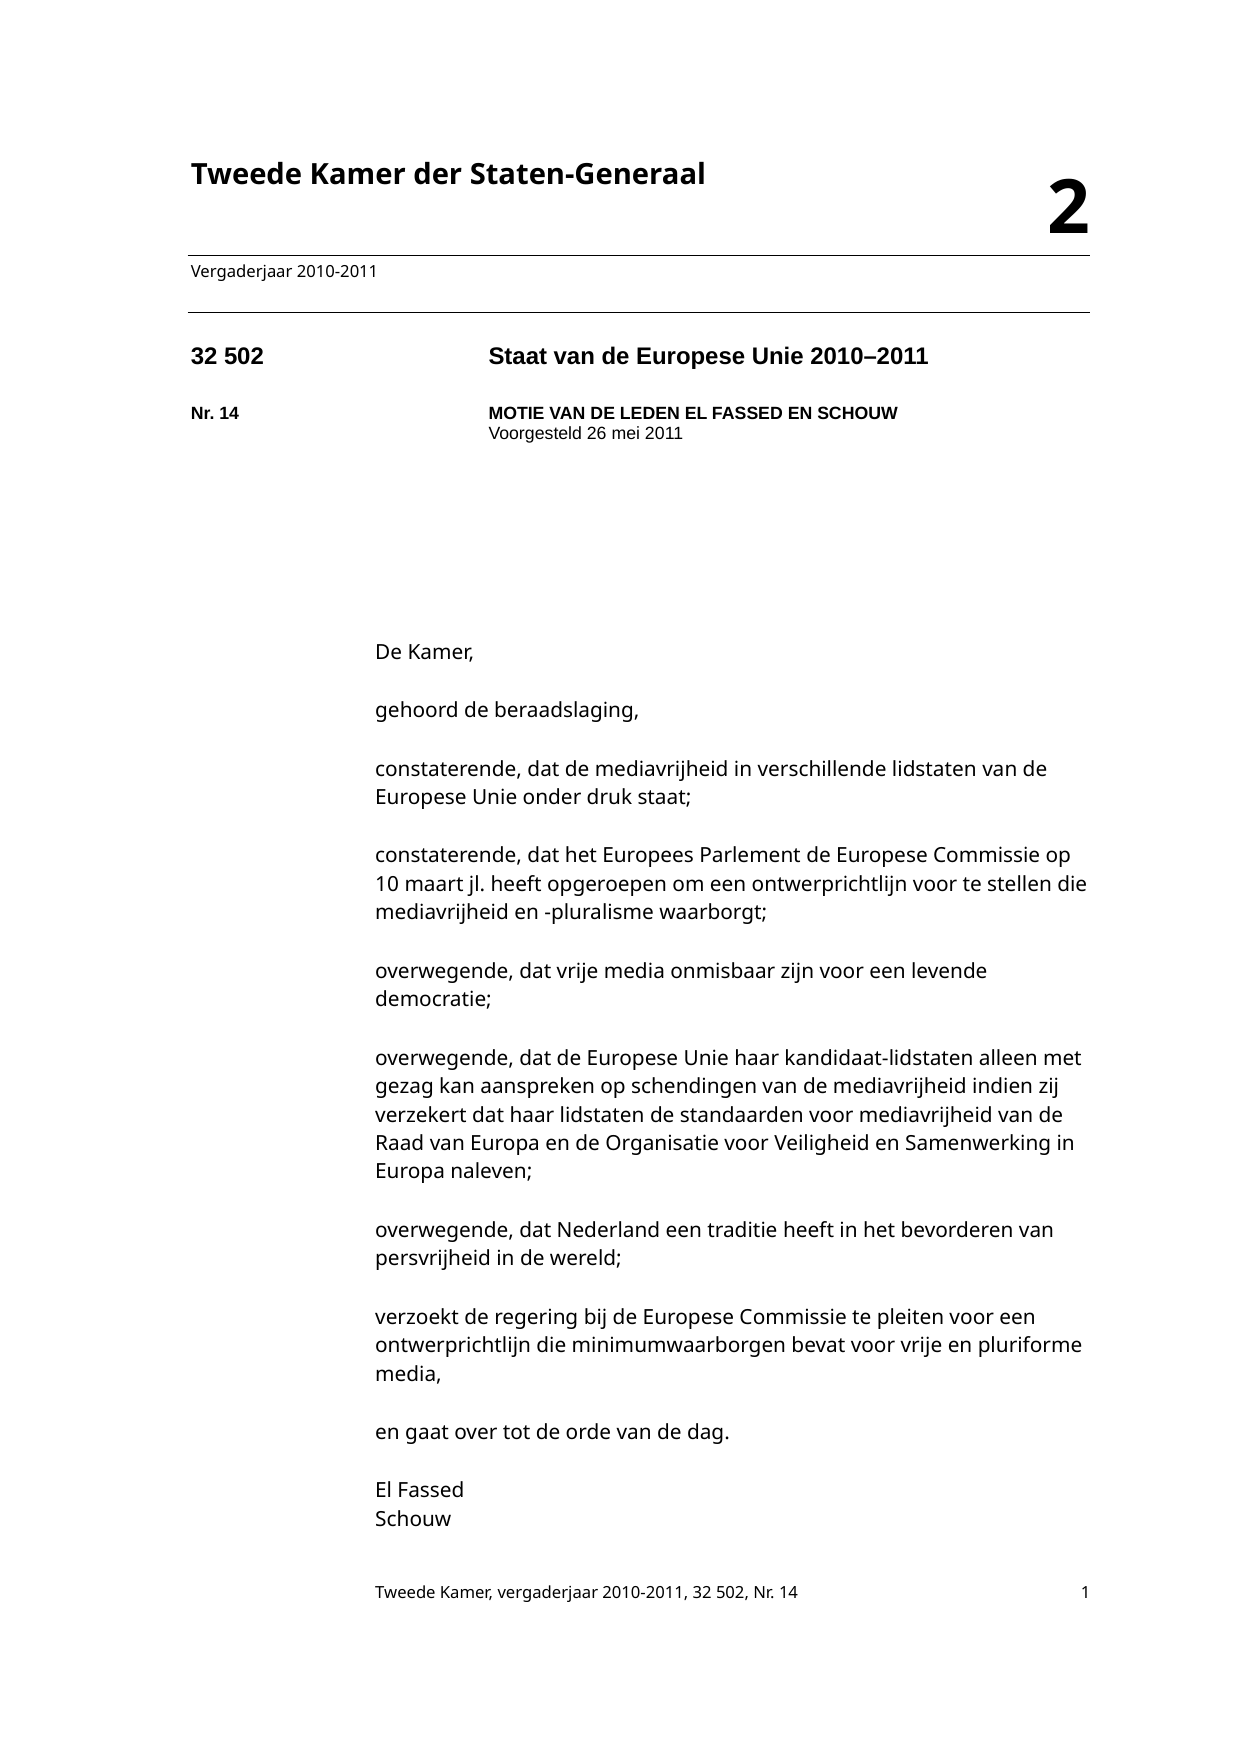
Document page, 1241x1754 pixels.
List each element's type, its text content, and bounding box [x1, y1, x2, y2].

text constaterende, dat het Europees Parlement de Europese Commissie op 10 maart jl. heeft opgeroepen om een ontwerprichtlijn voor te stellen die mediavrijheid en -pluralisme waarborgt; [375, 841, 1090, 926]
text overwegende, dat vrije media onmisbaar zijn voor een levende democratie; [375, 956, 1090, 1013]
text overwegende, dat Nederland een traditie heeft in het bevorderen van persvrijheid in de wereld; [375, 1215, 1090, 1272]
text De Kamer, [375, 637, 1090, 665]
table_cell Nr. 14 [188, 399, 485, 518]
table_header 2 [910, 150, 1090, 255]
table_cell 32 502 [188, 339, 485, 399]
text constaterende, dat de mediavrijheid in verschillende lidstaten van de Europese Unie onder druk staat; [375, 754, 1090, 811]
table_cell Vergaderjaar 2010-2011 [188, 256, 485, 312]
text El Fassed [375, 1476, 1090, 1504]
text overwegende, dat de Europese Unie haar kandidaat-lidstaten alleen met gezag kan aanspreken op schendingen van de mediavrijheid indien zij verzekert dat haar lidstaten de standaarden voor mediavrijheid van de Raad van Europa en de Organisatie voor Veiligheid en Samenwerking in Europa naleven; [375, 1043, 1090, 1185]
table_cell [485, 313, 1090, 339]
text gehoord de beraadslaging, [375, 695, 1090, 724]
table_cell [485, 256, 1090, 312]
table_cell [188, 313, 485, 339]
text en gaat over tot de orde van de dag. [375, 1417, 1090, 1446]
table_cell MOTIE VAN DE LEDEN EL FASSED EN SCHOUW Voorgesteld 26 mei 2011 [485, 399, 1090, 518]
table_cell Staat van de Europese Unie 2010–2011 [485, 339, 1090, 399]
text verzoekt de regering bij de Europese Commissie te pleiten voor een ontwerprichtlijn die minimumwaarborgen bevat voor vrije en pluriforme media, [375, 1302, 1090, 1387]
text Schouw [375, 1504, 1090, 1532]
table_header Tweede Kamer der Staten-Generaal [188, 150, 909, 255]
